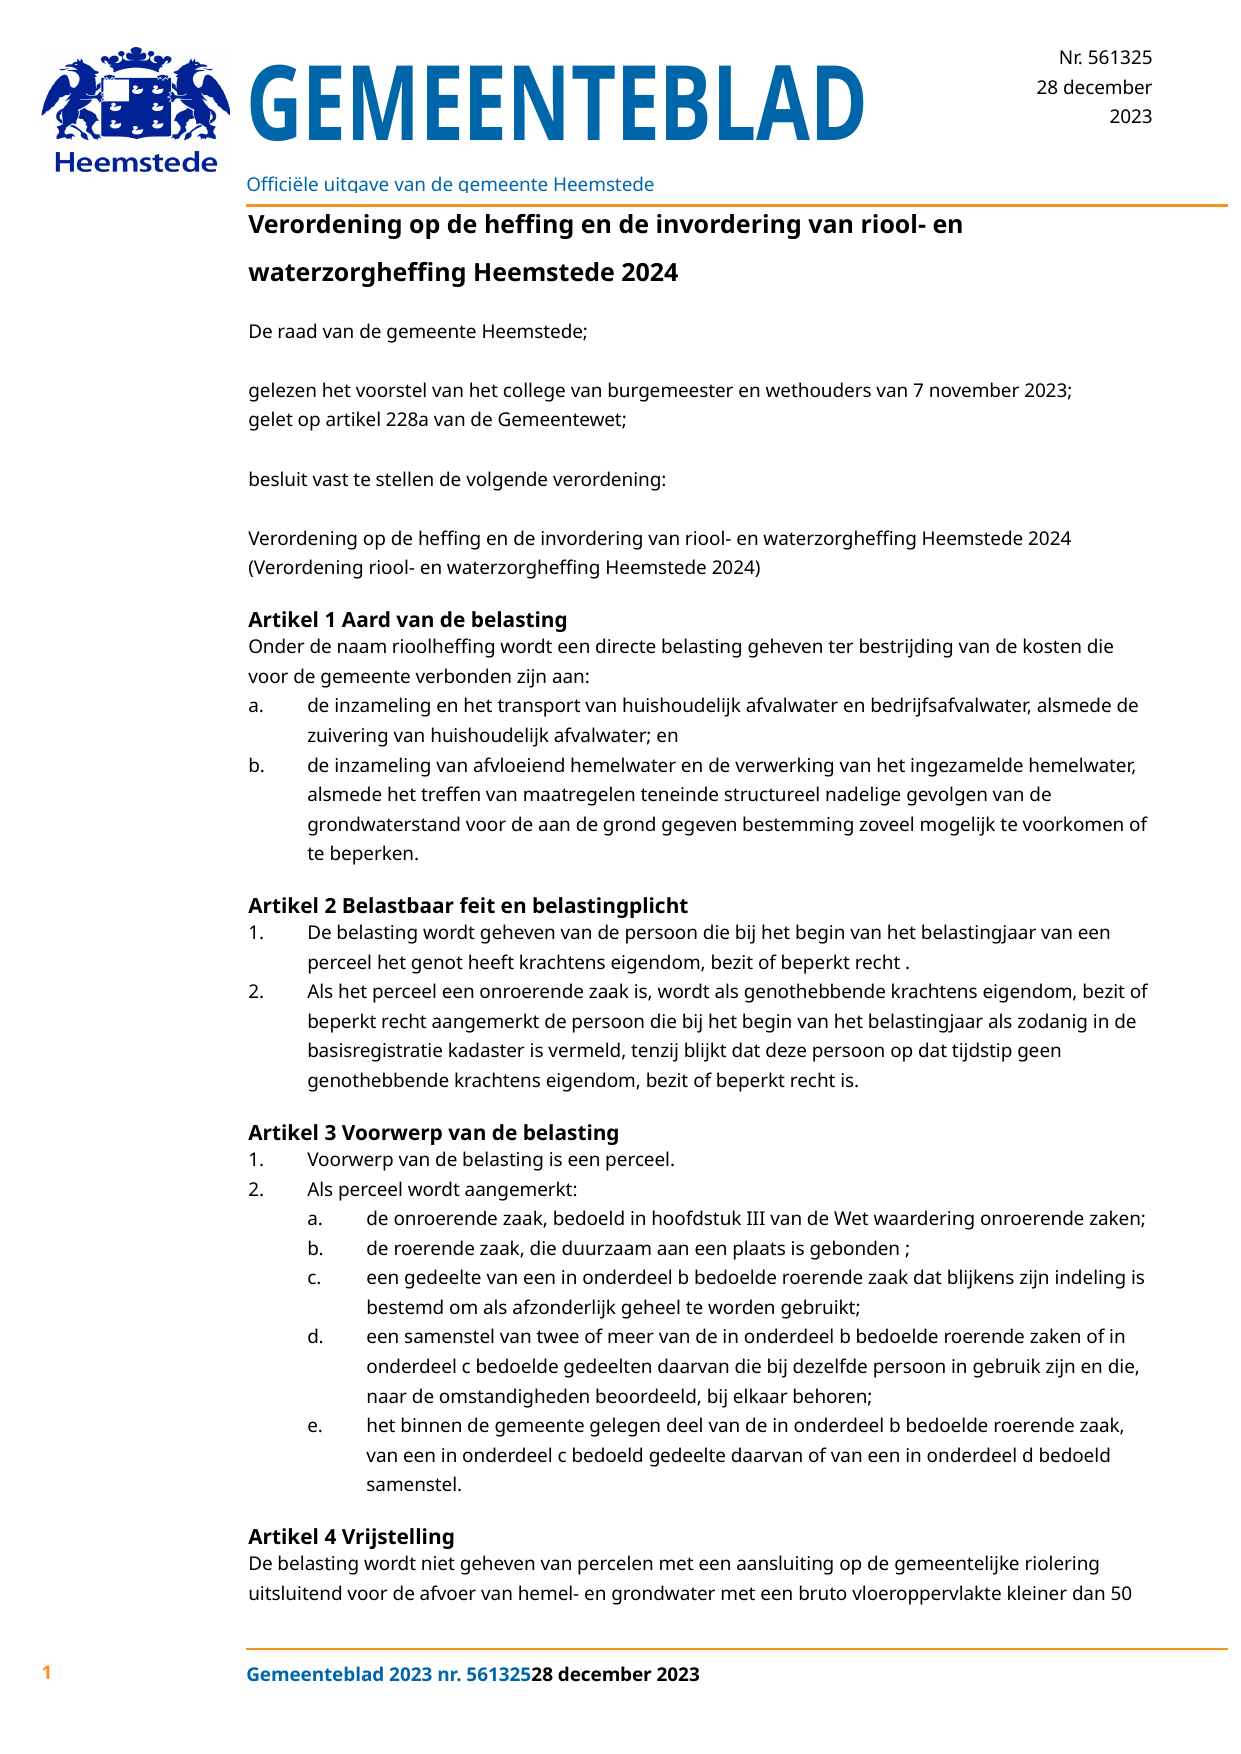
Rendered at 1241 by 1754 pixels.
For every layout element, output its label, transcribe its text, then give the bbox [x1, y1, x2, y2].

text gelezen het voorstel van het college van burgemeester en wethouders van 7 november 2023; [248, 377, 1152, 403]
text Verordening op de heffing en de invordering van riool- en waterzorgheffing Heemstede 2024 [248, 207, 1152, 288]
list Voorwerp van de belasting is een perceel. [248, 1146, 1152, 1172]
list de inzameling van afvloeiend hemelwater en de verwerking van het ingezamelde hemelwater, alsmede het treffen van maatregelen teneinde structureel nadelige gevolgen van de grondwaterstand voor de aan de grond gegeven bestemming zoveel mogelijk te voorkomen of te beperken. [248, 752, 1152, 866]
text Artikel 4 Vrijstelling [248, 1522, 1152, 1550]
text Artikel 3 Voorwerp van de belasting [248, 1118, 1152, 1146]
list Als perceel wordt aangemerkt: [248, 1176, 1152, 1201]
list de onroerende zaak, bedoeld in hoofdstuk III van de Wet waardering onroerende zaken; [307, 1205, 1152, 1231]
text besluit vast te stellen de volgende verordening: [248, 466, 1152, 492]
text De belasting wordt niet geheven van percelen met een aansluiting op de gemeentelijke riolering uitsluitend voor de afvoer van hemel- en grondwater met een bruto vloeroppervlakte kleiner dan 50 [248, 1550, 1152, 1606]
list de roerende zaak, die duurzaam aan een plaats is gebonden ; [307, 1235, 1152, 1261]
text Artikel 2 Belastbaar feit en belastingplicht [248, 891, 1152, 919]
picture [41, 47, 231, 172]
text Verordening op de heffing en de invordering van riool- en waterzorgheffing Heemstede 2024 (Verordening riool- en waterzorgheffing Heemstede 2024) [248, 525, 1152, 580]
text gelet op artikel 228a van de Gemeentewet; [248, 407, 1152, 432]
text Artikel 1 Aard van de belasting [248, 605, 1152, 633]
text Onder de naam rioolheffing wordt een directe belasting geheven ter bestrijding van de kosten die voor de gemeente verbonden zijn aan: [248, 633, 1152, 689]
list De belasting wordt geheven van de persoon die bij het begin van het belastingjaar van een perceel het genot heeft krachtens eigendom, bezit of beperkt recht . [248, 919, 1152, 975]
list een gedeelte van een in onderdeel b bedoelde roerende zaak dat blijkens zijn indeling is bestemd om als afzonderlijk geheel te worden gebruikt; [307, 1264, 1152, 1320]
list het binnen de gemeente gelegen deel van de in onderdeel b bedoelde roerende zaak, van een in onderdeel c bedoeld gedeelte daarvan of van een in onderdeel d bedoeld samenstel. [307, 1412, 1152, 1497]
list een samenstel van twee of meer van de in onderdeel b bedoelde roerende zaken of in onderdeel c bedoelde gedeelten daarvan die bij dezelfde persoon in gebruik zijn en die, naar de omstandigheden beoordeeld, bij elkaar behoren; [307, 1324, 1152, 1408]
list Als het perceel een onroerende zaak is, wordt als genothebbende krachtens eigendom, bezit of beperkt recht aangemerkt de persoon die bij het begin van het belastingjaar als zodanig in de basisregistratie kadaster is vermeld, tenzij blijkt dat deze persoon op dat tijdstip geen genothebbende krachtens eigendom, bezit of beperkt recht is. [248, 978, 1152, 1093]
list de inzameling en het transport van huishoudelijk afvalwater en bedrijfsafvalwater, alsmede de zuivering van huishoudelijk afvalwater; en [248, 693, 1152, 748]
text De raad van de gemeente Heemstede; [248, 318, 1152, 344]
